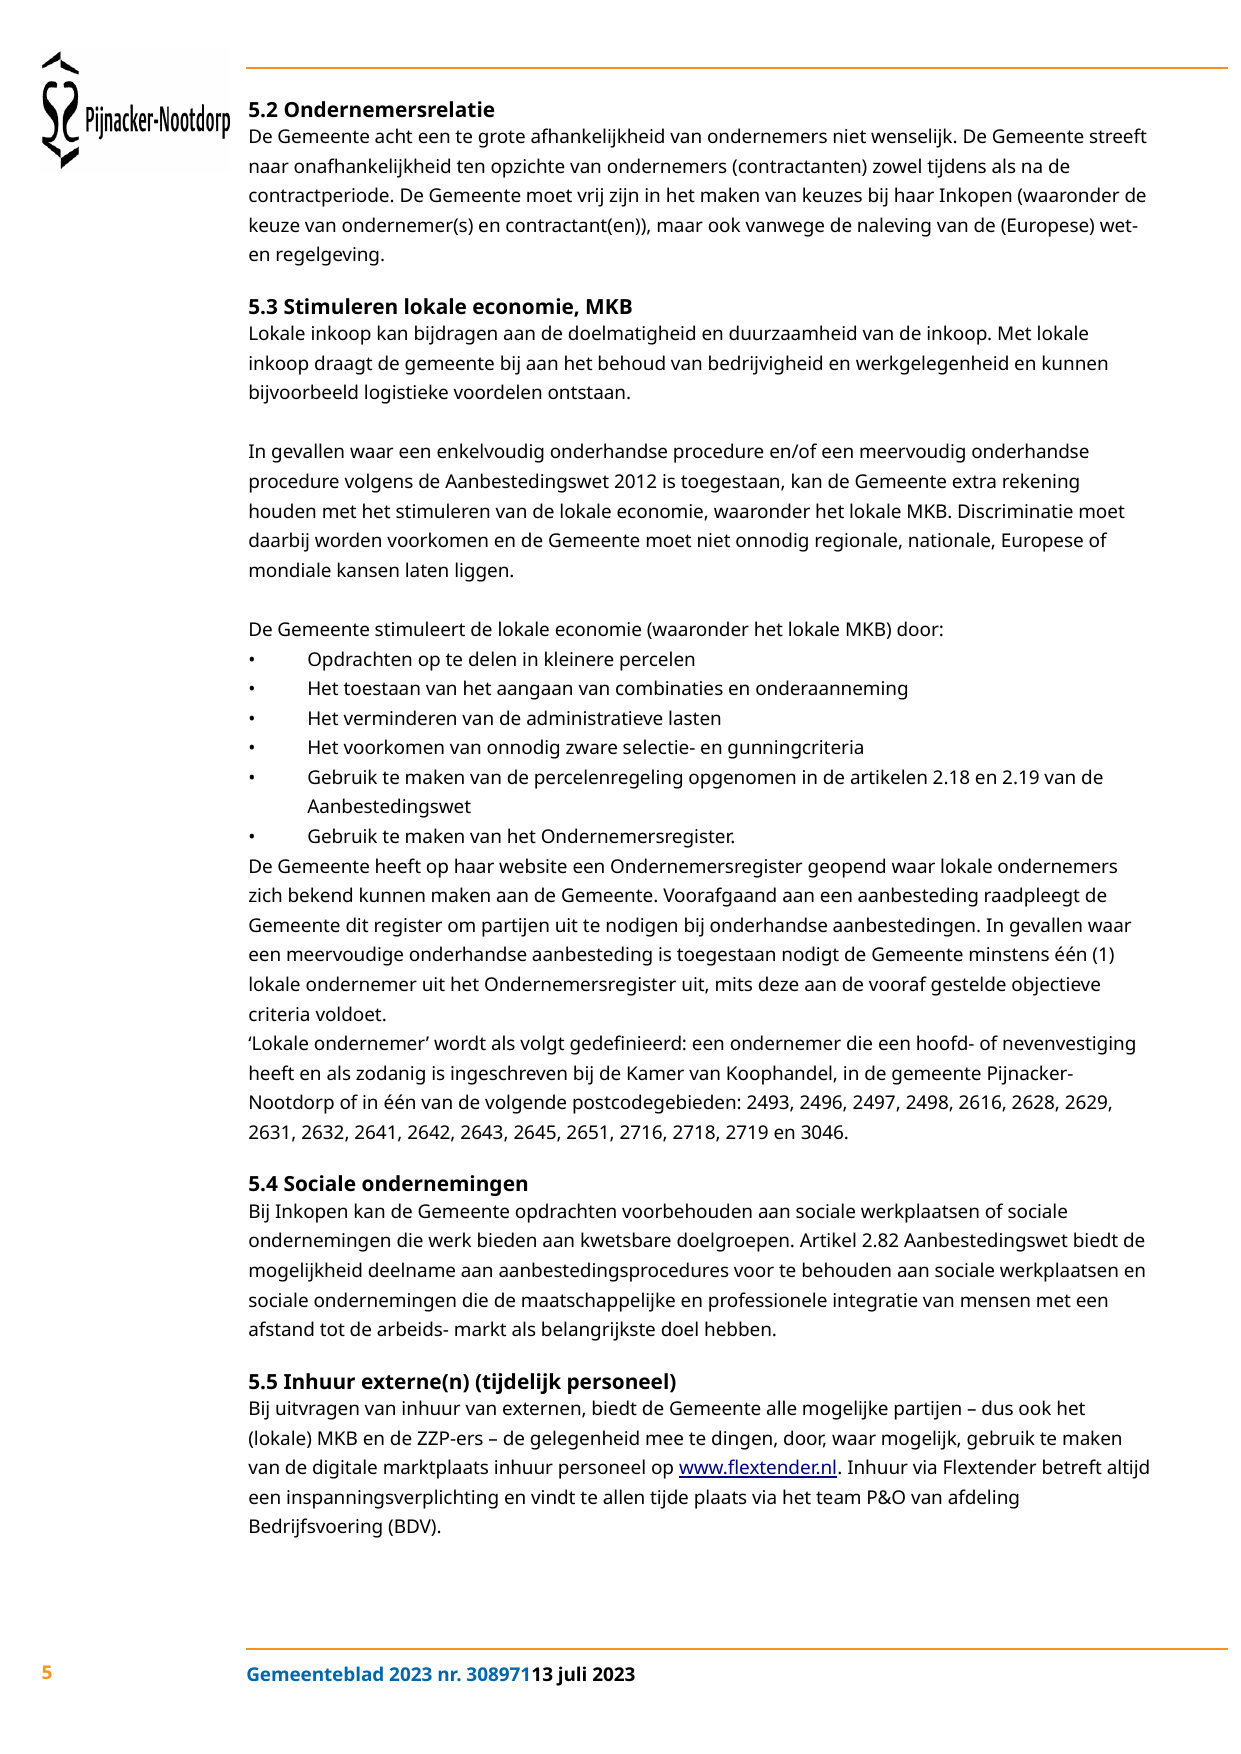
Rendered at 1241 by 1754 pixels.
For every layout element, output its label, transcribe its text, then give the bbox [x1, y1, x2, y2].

text Lokale inkoop kan bijdragen aan de doelmatigheid en duurzaamheid van de inkoop. Met lokale inkoop draagt de gemeente bij aan het behoud van bedrijvigheid en werkgelegenheid en kunnen bijvoorbeeld logistieke voordelen ontstaan. [248, 320, 1152, 405]
list Het voorkomen van onnodig zware selectie- en gunningcriteria [248, 734, 1152, 760]
text In gevallen waar een enkelvoudig onderhandse procedure en/of een meervoudig onderhandse procedure volgens de Aanbestedingswet 2012 is toegestaan, kan de Gemeente extra rekening houden met het stimuleren van de lokale economie, waaronder het lokale MKB. Discriminatie moet daarbij worden voorkomen en de Gemeente moet niet onnodig regionale, nationale, Europese of mondiale kansen laten liggen. [248, 439, 1152, 583]
text De Gemeente stimuleert de lokale economie (waaronder het lokale MKB) door: [248, 616, 1152, 642]
text Bij Inkopen kan de Gemeente opdrachten voorbehouden aan sociale werkplaatsen of sociale ondernemingen die werk bieden aan kwetsbare doelgroepen. Artikel 2.82 Aanbestedingswet biedt de mogelijkheid deelname aan aanbestedingsprocedures voor te behouden aan sociale werkplaatsen en sociale ondernemingen die de maatschappelijke en professionele integratie van mensen met een afstand tot de arbeids- markt als belangrijkste doel hebben. [248, 1198, 1152, 1342]
text 5.5 Inhuur externe(n) (tijdelijk personeel) [248, 1367, 1152, 1395]
list Gebruik te maken van het Ondernemersregister. [248, 823, 1152, 849]
text 5.3 Stimuleren lokale economie, MKB [248, 292, 1152, 320]
list Gebruik te maken van de percelenregeling opgenomen in de artikelen 2.18 en 2.19 van de Aanbestedingswet [248, 764, 1152, 819]
text ‘Lokale ondernemer’ wordt als volgt gedefinieerd: een ondernemer die een hoofd- of nevenvestiging heeft en als zodanig is ingeschreven bij de Kamer van Koophandel, in de gemeente Pijnacker-Nootdorp of in één van de volgende postcodegebieden: 2493, 2496, 2497, 2498, 2616, 2628, 2629, 2631, 2632, 2641, 2642, 2643, 2645, 2651, 2716, 2718, 2719 en 3046. [248, 1030, 1152, 1145]
text De Gemeente acht een te grote afhankelijkheid van ondernemers niet wenselijk. De Gemeente streeft naar onafhankelijkheid ten opzichte van ondernemers (contractanten) zowel tijdens als na de contractperiode. De Gemeente moet vrij zijn in het maken van keuzes bij haar Inkopen (waaronder de keuze van ondernemer(s) en contractant(en)), maar ook vanwege de naleving van de (Europese) wet- en regelgeving. [248, 123, 1152, 267]
text De Gemeente heeft op haar website een Ondernemersregister geopend waar lokale ondernemers zich bekend kunnen maken aan de Gemeente. Voorafgaand aan een aanbesteding raadpleegt de Gemeente dit register om partijen uit te nodigen bij onderhandse aanbestedingen. In gevallen waar een meervoudige onderhandse aanbesteding is toegestaan nodigt de Gemeente minstens één (1) lokale ondernemer uit het Ondernemersregister uit, mits deze aan de vooraf gestelde objectieve criteria voldoet. [248, 853, 1152, 1027]
text Bij uitvragen van inhuur van externen, biedt de Gemeente alle mogelijke partijen – dus ook het (lokale) MKB en de ZZP-ers – de gelegenheid mee te dingen, door, waar mogelijk, gebruik te maken van de digitale marktplaats inhuur personeel op www.flextender.nl. Inhuur via Flextender betreft altijd een inspanningsverplichting en vindt te allen tijde plaats via het team P&O van afdeling Bedrijfsvoering (BDV). [248, 1395, 1152, 1539]
list Opdrachten op te delen in kleinere percelen [248, 646, 1152, 672]
list Het verminderen van de administratieve lasten [248, 705, 1152, 731]
picture [41, 47, 231, 172]
text 5.2 Ondernemersrelatie [248, 95, 1152, 123]
list Het toestaan van het aangaan van combinaties en onderaanneming [248, 675, 1152, 701]
text 5.4 Sociale ondernemingen [248, 1169, 1152, 1198]
